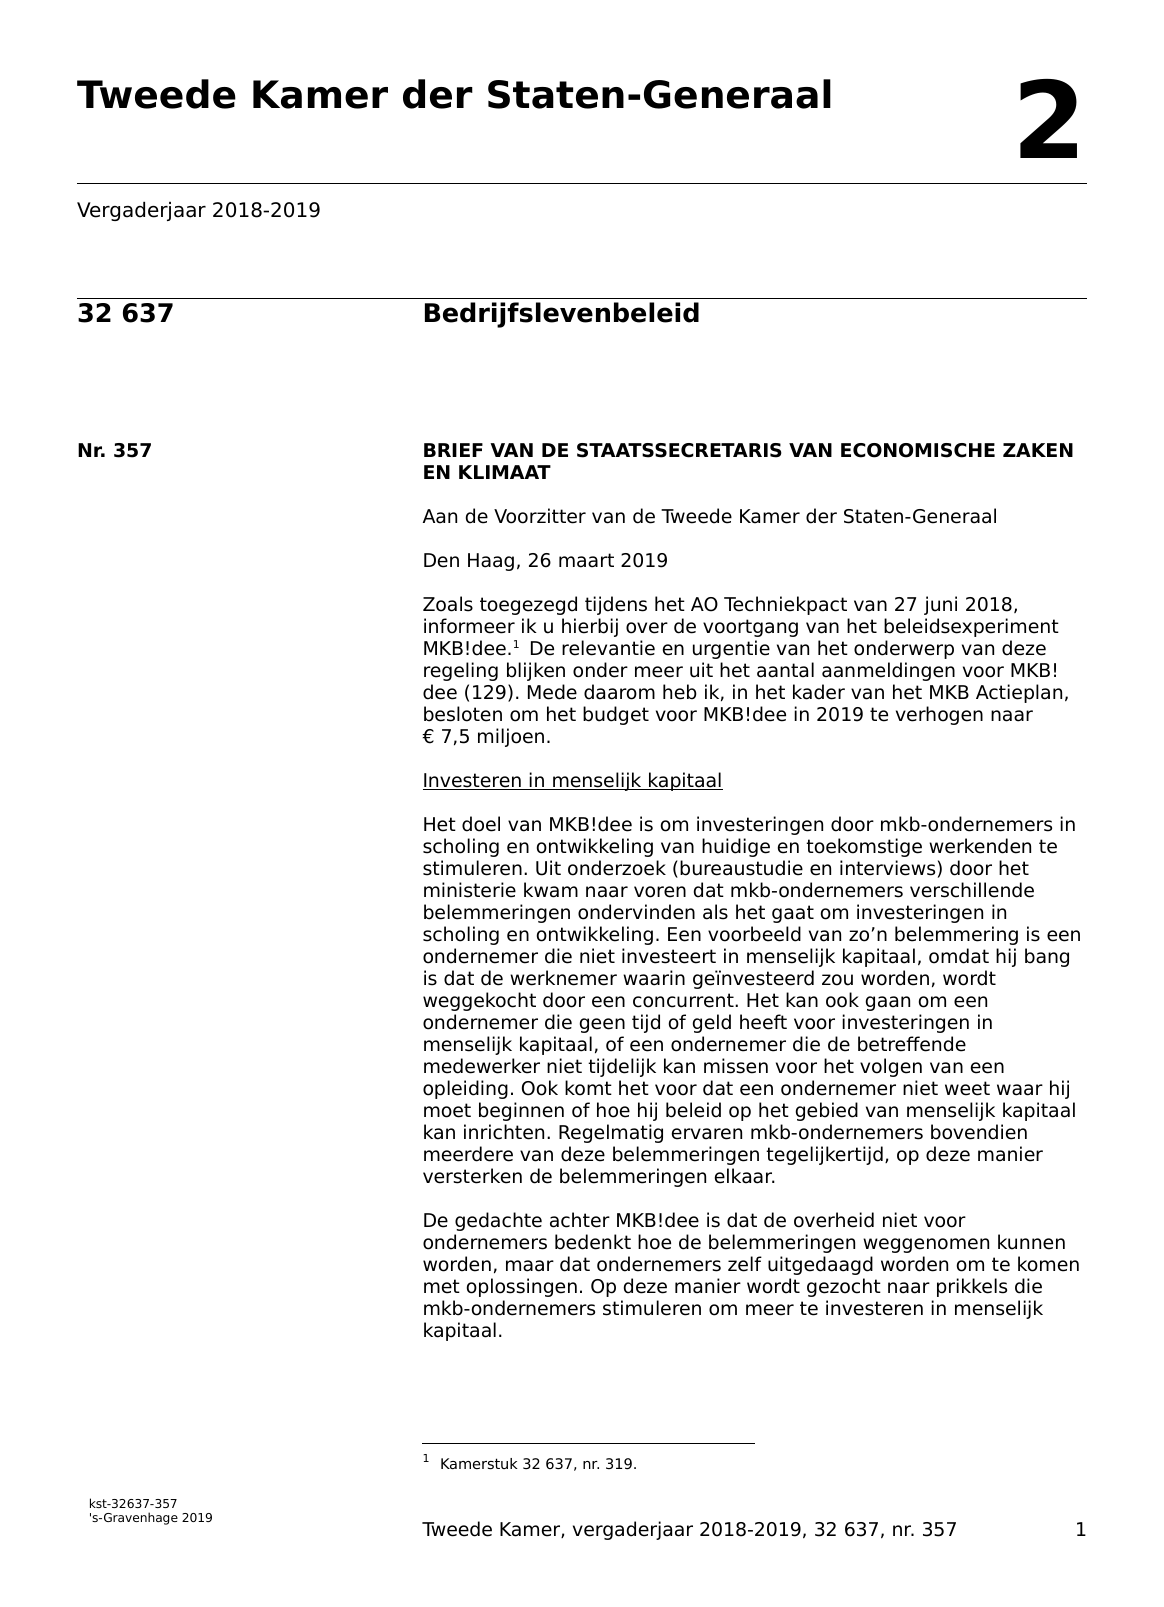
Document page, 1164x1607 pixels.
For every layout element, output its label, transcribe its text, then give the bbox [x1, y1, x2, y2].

subtitle 32 637 Bedrijfslevenbeleid [77, 299, 1087, 329]
table_header Tweede Kamer der Staten-Generaal [77, 59, 886, 183]
table_cell Vergaderjaar 2018-2019 [77, 184, 1087, 298]
table_header 2 [886, 59, 1087, 183]
text De gedachte achter MKB!dee is dat de overheid niet voor ondernemers bedenkt hoe de belemmeringen weggenomen kunnen worden, maar dat ondernemers zelf uitgedaagd worden om te komen met oplossingen. Op deze manier wordt gezocht naar prikkels die mkb-ondernemers stimuleren om meer te investeren in menselijk kapitaal. [422, 1210, 1087, 1342]
text Den Haag, 26 maart 2019 [422, 550, 1087, 572]
subtitle Nr. 357 BRIEF VAN DE STAATSSECRETARIS VAN ECONOMISCHE ZAKEN EN KLIMAAT [77, 440, 1087, 484]
text Kamerstuk 32 637, nr. 319. [422, 1452, 1087, 1474]
text Het doel van MKB!dee is om investeringen door mkb-ondernemers in scholing en ontwikkeling van huidige en toekomstige werkenden te stimuleren. Uit onderzoek (bureaustudie en interviews) door het ministerie kwam naar voren dat mkb-ondernemers verschillende belemmeringen ondervinden als het gaat om investeringen in scholing en ontwikkeling. Een voorbeeld van zo’n belemmering is een ondernemer die niet investeert in menselijk kapitaal, omdat hij bang is dat de werknemer waarin geïnvesteerd zou worden, wordt weggekocht door een concurrent. Het kan ook gaan om een ondernemer die geen tijd of geld heeft voor investeringen in menselijk kapitaal, of een ondernemer die de betreffende medewerker niet tijdelijk kan missen voor het volgen van een opleiding. Ook komt het voor dat een ondernemer niet weet waar hij moet beginnen of hoe hij beleid op het gebied van menselijk kapitaal kan inrichten. Regelmatig ervaren mkb-ondernemers bovendien meerdere van deze belemmeringen tegelijkertijd, op deze manier versterken de belemmeringen elkaar. [422, 814, 1087, 1188]
text Aan de Voorzitter van de Tweede Kamer der Staten-Generaal [422, 506, 1087, 528]
text Zoals toegezegd tijdens het AO Techniekpact van 27 juni 2018, informeer ik u hierbij over de voortgang van het beleidsexperiment MKB!dee. De relevantie en urgentie van het onderwerp van deze regeling blijken onder meer uit het aantal aanmeldingen voor MKB!dee (129). Mede daarom heb ik, in het kader van het MKB Actieplan, besloten om het budget voor MKB!dee in 2019 te verhogen naar € 7,5 miljoen. [422, 594, 1087, 748]
text 's-Gravenhage 2019 [88, 1511, 323, 1525]
text kst-32637-357 [88, 1497, 323, 1511]
subtitle Investeren in menselijk kapitaal [422, 770, 1087, 792]
